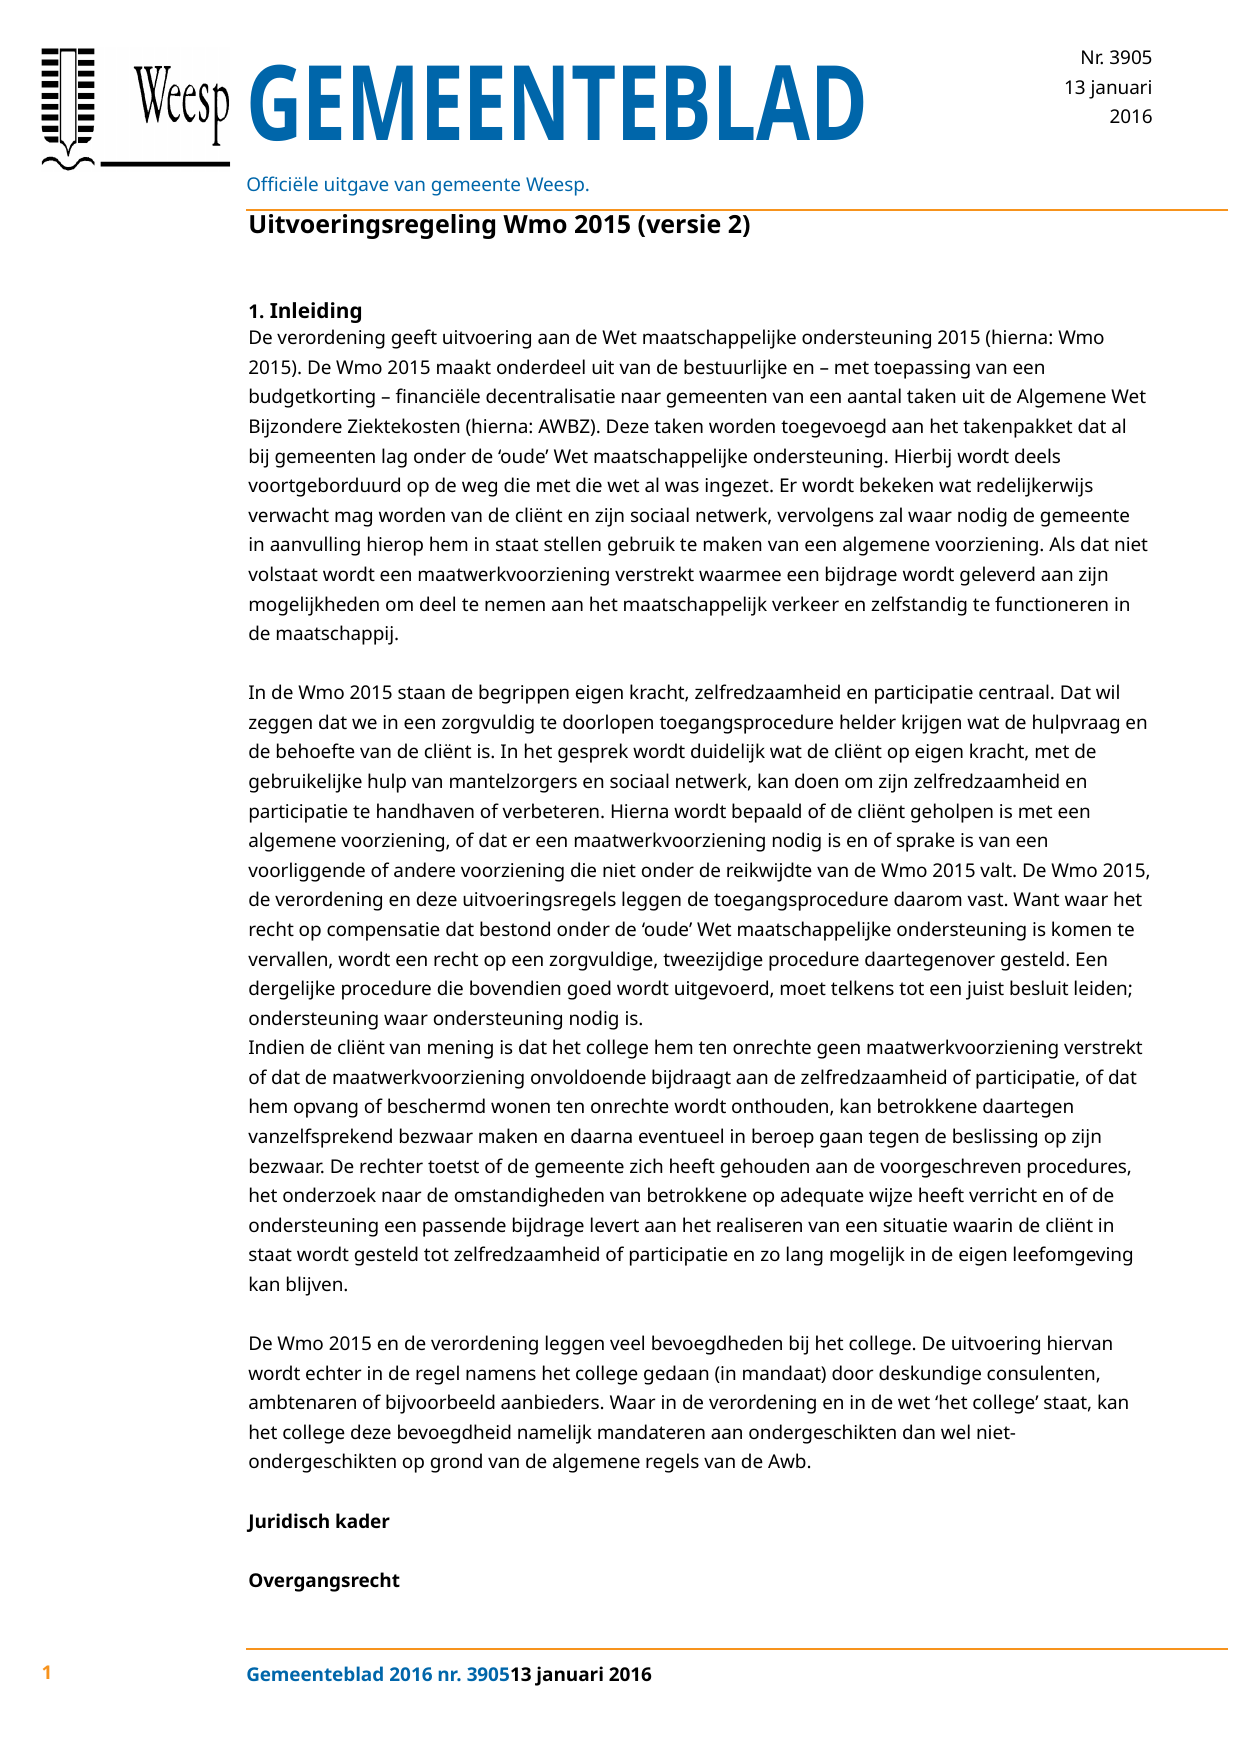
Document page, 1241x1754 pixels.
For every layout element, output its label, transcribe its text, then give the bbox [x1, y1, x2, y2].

text De verordening geeft uitvoering aan de Wet maatschappelijke ondersteuning 2015 (hierna: Wmo 2015). De Wmo 2015 maakt onderdeel uit van de bestuurlijke en – met toepassing van een budgetkorting – financiële decentralisatie naar gemeenten van een aantal taken uit de Algemene Wet Bijzondere Ziektekosten (hierna: AWBZ). Deze taken worden toegevoegd aan het takenpakket dat al bij gemeenten lag onder de ‘oude’ Wet maatschappelijke ondersteuning. Hierbij wordt deels voortgeborduurd op de weg die met die wet al was ingezet. Er wordt bekeken wat redelijkerwijs verwacht mag worden van de cliënt en zijn sociaal netwerk, vervolgens zal waar nodig de gemeente in aanvulling hierop hem in staat stellen gebruik te maken van een algemene voorziening. Als dat niet volstaat wordt een maatwerkvoorziening verstrekt waarmee een bijdrage wordt geleverd aan zijn mogelijkheden om deel te nemen aan het maatschappelijk verkeer en zelfstandig te functioneren in de maatschappij. [248, 324, 1152, 646]
text De Wmo 2015 en de verordening leggen veel bevoegdheden bij het college. De uitvoering hiervan wordt echter in de regel namens het college gedaan (in mandaat) door deskundige consulenten, ambtenaren of bijvoorbeeld aanbieders. Waar in de verordening en in de wet ‘het college’ staat, kan het college deze bevoegdheid namelijk mandateren aan ondergeschikten dan wel niet-ondergeschikten op grond van de algemene regels van de Awb. [248, 1330, 1152, 1474]
text Juridisch kader [248, 1508, 1152, 1533]
text Overgangsrecht [248, 1567, 1152, 1593]
text In de Wmo 2015 staan de begrippen eigen kracht, zelfredzaamheid en participatie centraal. Dat wil zeggen dat we in een zorgvuldig te doorlopen toegangsprocedure helder krijgen wat de hulpvraag en de behoefte van de cliënt is. In het gesprek wordt duidelijk wat de cliënt op eigen kracht, met de gebruikelijke hulp van mantelzorgers en sociaal netwerk, kan doen om zijn zelfredzaamheid en participatie te handhaven of verbeteren. Hierna wordt bepaald of de cliënt geholpen is met een algemene voorziening, of dat er een maatwerkvoorziening nodig is en of sprake is van een voorliggende of andere voorziening die niet onder de reikwijdte van de Wmo 2015 valt. De Wmo 2015, de verordening en deze uitvoeringsregels leggen de toegangsprocedure daarom vast. Want waar het recht op compensatie dat bestond onder de ‘oude’ Wet maatschappelijke ondersteuning is komen te vervallen, wordt een recht op een zorgvuldige, tweezijdige procedure daartegenover gesteld. Een dergelijke procedure die bovendien goed wordt uitgevoerd, moet telkens tot een juist besluit leiden; ondersteuning waar ondersteuning nodig is. [248, 679, 1152, 1031]
text Indien de cliënt van mening is dat het college hem ten onrechte geen maatwerkvoorziening verstrekt of dat de maatwerkvoorziening onvoldoende bijdraagt aan de zelfredzaamheid of participatie, of dat hem opvang of beschermd wonen ten onrechte wordt onthouden, kan betrokkene daartegen vanzelfsprekend bezwaar maken en daarna eventueel in beroep gaan tegen de beslissing op zijn bezwaar. De rechter toetst of de gemeente zich heeft gehouden aan de voorgeschreven procedures, het onderzoek naar de omstandigheden van betrokkene op adequate wijze heeft verricht en of de ondersteuning een passende bijdrage levert aan het realiseren van een situatie waarin de cliënt in staat wordt gesteld tot zelfredzaamheid of participatie en zo lang mogelijk in de eigen leefomgeving kan blijven. [248, 1034, 1152, 1297]
text Uitvoeringsregeling Wmo 2015 (versie 2) [248, 211, 1152, 241]
picture [41, 47, 231, 172]
text 1. Inleiding [248, 296, 1152, 324]
